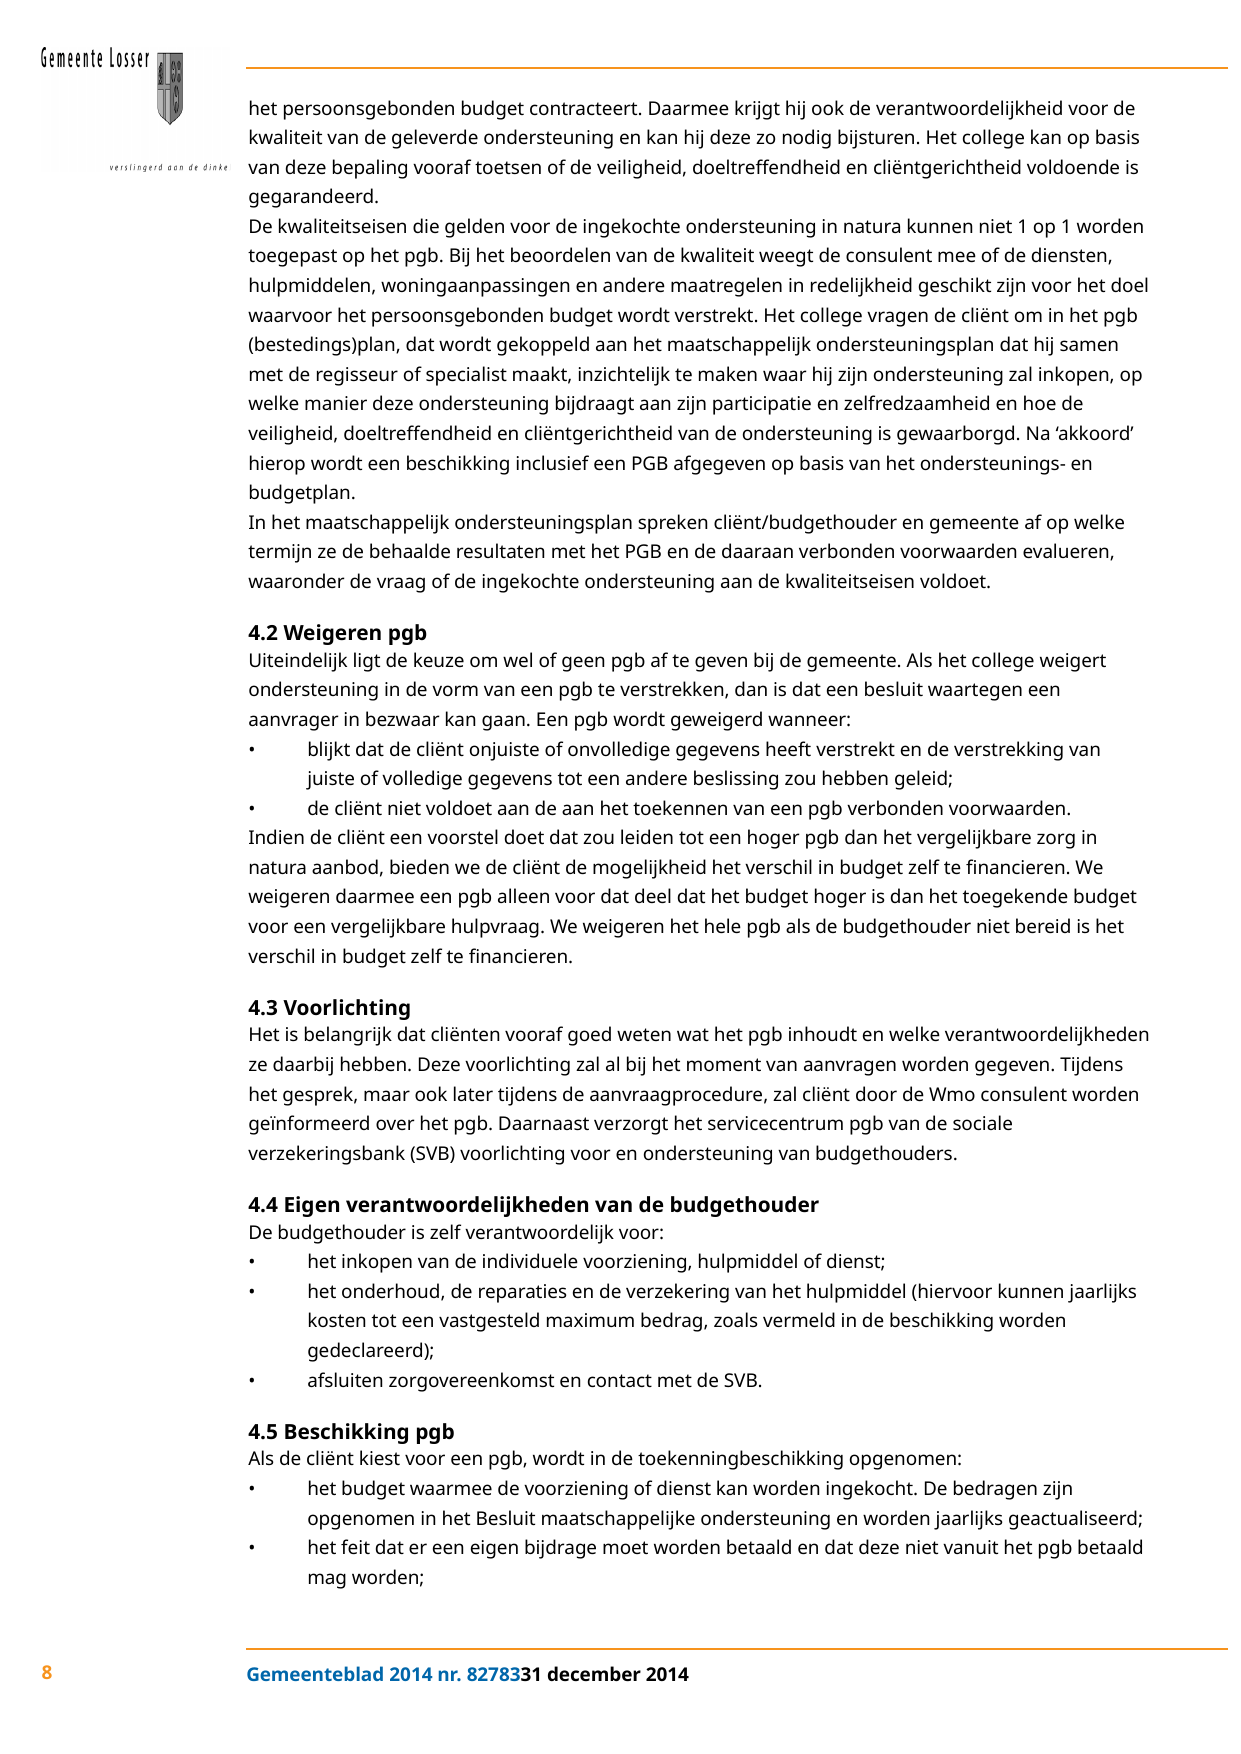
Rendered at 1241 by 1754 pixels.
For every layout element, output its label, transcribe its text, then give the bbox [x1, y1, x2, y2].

text 4.3 Voorlichting [248, 993, 1152, 1022]
list blijkt dat de cliënt onjuiste of onvolledige gegevens heeft verstrekt en de verstrekking van juiste of volledige gegevens tot een andere beslissing zou hebben geleid; [248, 736, 1152, 791]
text Als de cliënt kiest voor een pgb, wordt in de toekenningbeschikking opgenomen: [248, 1446, 1152, 1471]
text het persoonsgebonden budget contracteert. Daarmee krijgt hij ook de verantwoordelijkheid voor de kwaliteit van de geleverde ondersteuning en kan hij deze zo nodig bijsturen. Het college kan op basis van deze bepaling vooraf toetsen of de veiligheid, doeltreffendheid en cliëntgerichtheid voldoende is gegarandeerd. [248, 95, 1152, 209]
list het feit dat er een eigen bijdrage moet worden betaald en dat deze niet vanuit het pgb betaald mag worden; [248, 1534, 1152, 1590]
text De budgethouder is zelf verantwoordelijk voor: [248, 1219, 1152, 1244]
text 4.5 Beschikking pgb [248, 1417, 1152, 1446]
text De kwaliteitseisen die gelden voor de ingekochte ondersteuning in natura kunnen niet 1 op 1 worden toegepast op het pgb. Bij het beoordelen van de kwaliteit weegt de consulent mee of de diensten, hulpmiddelen, woningaanpassingen en andere maatregelen in redelijkheid geschikt zijn voor het doel waarvoor het persoonsgebonden budget wordt verstrekt. Het college vragen de cliënt om in het pgb (bestedings)plan, dat wordt gekoppeld aan het maatschappelijk ondersteuningsplan dat hij samen met de regisseur of specialist maakt, inzichtelijk te maken waar hij zijn ondersteuning zal inkopen, op welke manier deze ondersteuning bijdraagt aan zijn participatie en zelfredzaamheid en hoe de veiligheid, doeltreffendheid en cliëntgerichtheid van de ondersteuning is gewaarborgd. Na ‘akkoord’ hierop wordt een beschikking inclusief een PGB afgegeven op basis van het ondersteunings- en budgetplan. [248, 213, 1152, 505]
list de cliënt niet voldoet aan de aan het toekennen van een pgb verbonden voorwaarden. [248, 795, 1152, 821]
list het inkopen van de individuele voorziening, hulpmiddel of dienst; [248, 1248, 1152, 1274]
text Het is belangrijk dat cliënten vooraf goed weten wat het pgb inhoudt en welke verantwoordelijkheden ze daarbij hebben. Deze voorlichting zal al bij het moment van aanvragen worden gegeven. Tijdens het gesprek, maar ook later tijdens de aanvraagprocedure, zal cliënt door de Wmo consulent worden geïnformeerd over het pgb. Daarnaast verzorgt het servicecentrum pgb van de sociale verzekeringsbank (SVB) voorlichting voor en ondersteuning van budgethouders. [248, 1022, 1152, 1166]
list het onderhoud, de reparaties en de verzekering van het hulpmiddel (hiervoor kunnen jaarlijks kosten tot een vastgesteld maximum bedrag, zoals vermeld in de beschikking worden gedeclareerd); [248, 1278, 1152, 1363]
picture [41, 47, 231, 172]
text In het maatschappelijk ondersteuningsplan spreken cliënt/budgethouder en gemeente af op welke termijn ze de behaalde resultaten met het PGB en de daaraan verbonden voorwaarden evalueren, waaronder de vraag of de ingekochte ondersteuning aan de kwaliteitseisen voldoet. [248, 509, 1152, 594]
text Uiteindelijk ligt de keuze om wel of geen pgb af te geven bij de gemeente. Als het college weigert ondersteuning in de vorm van een pgb te verstrekken, dan is dat een besluit waartegen een aanvrager in bezwaar kan gaan. Een pgb wordt geweigerd wanneer: [248, 647, 1152, 732]
list het budget waarmee de voorziening of dienst kan worden ingekocht. De bedragen zijn opgenomen in het Besluit maatschappelijke ondersteuning en worden jaarlijks geactualiseerd; [248, 1475, 1152, 1531]
text 4.4 Eigen verantwoordelijkheden van de budgethouder [248, 1190, 1152, 1219]
list afsluiten zorgovereenkomst en contact met de SVB. [248, 1367, 1152, 1392]
text Indien de cliënt een voorstel doet dat zou leiden tot een hoger pgb dan het vergelijkbare zorg in natura aanbod, bieden we de cliënt de mogelijkheid het verschil in budget zelf te financieren. We weigeren daarmee een pgb alleen voor dat deel dat het budget hoger is dan het toegekende budget voor een vergelijkbare hulpvraag. We weigeren het hele pgb als de budgethouder niet bereid is het verschil in budget zelf te financieren. [248, 824, 1152, 968]
text 4.2 Weigeren pgb [248, 618, 1152, 647]
